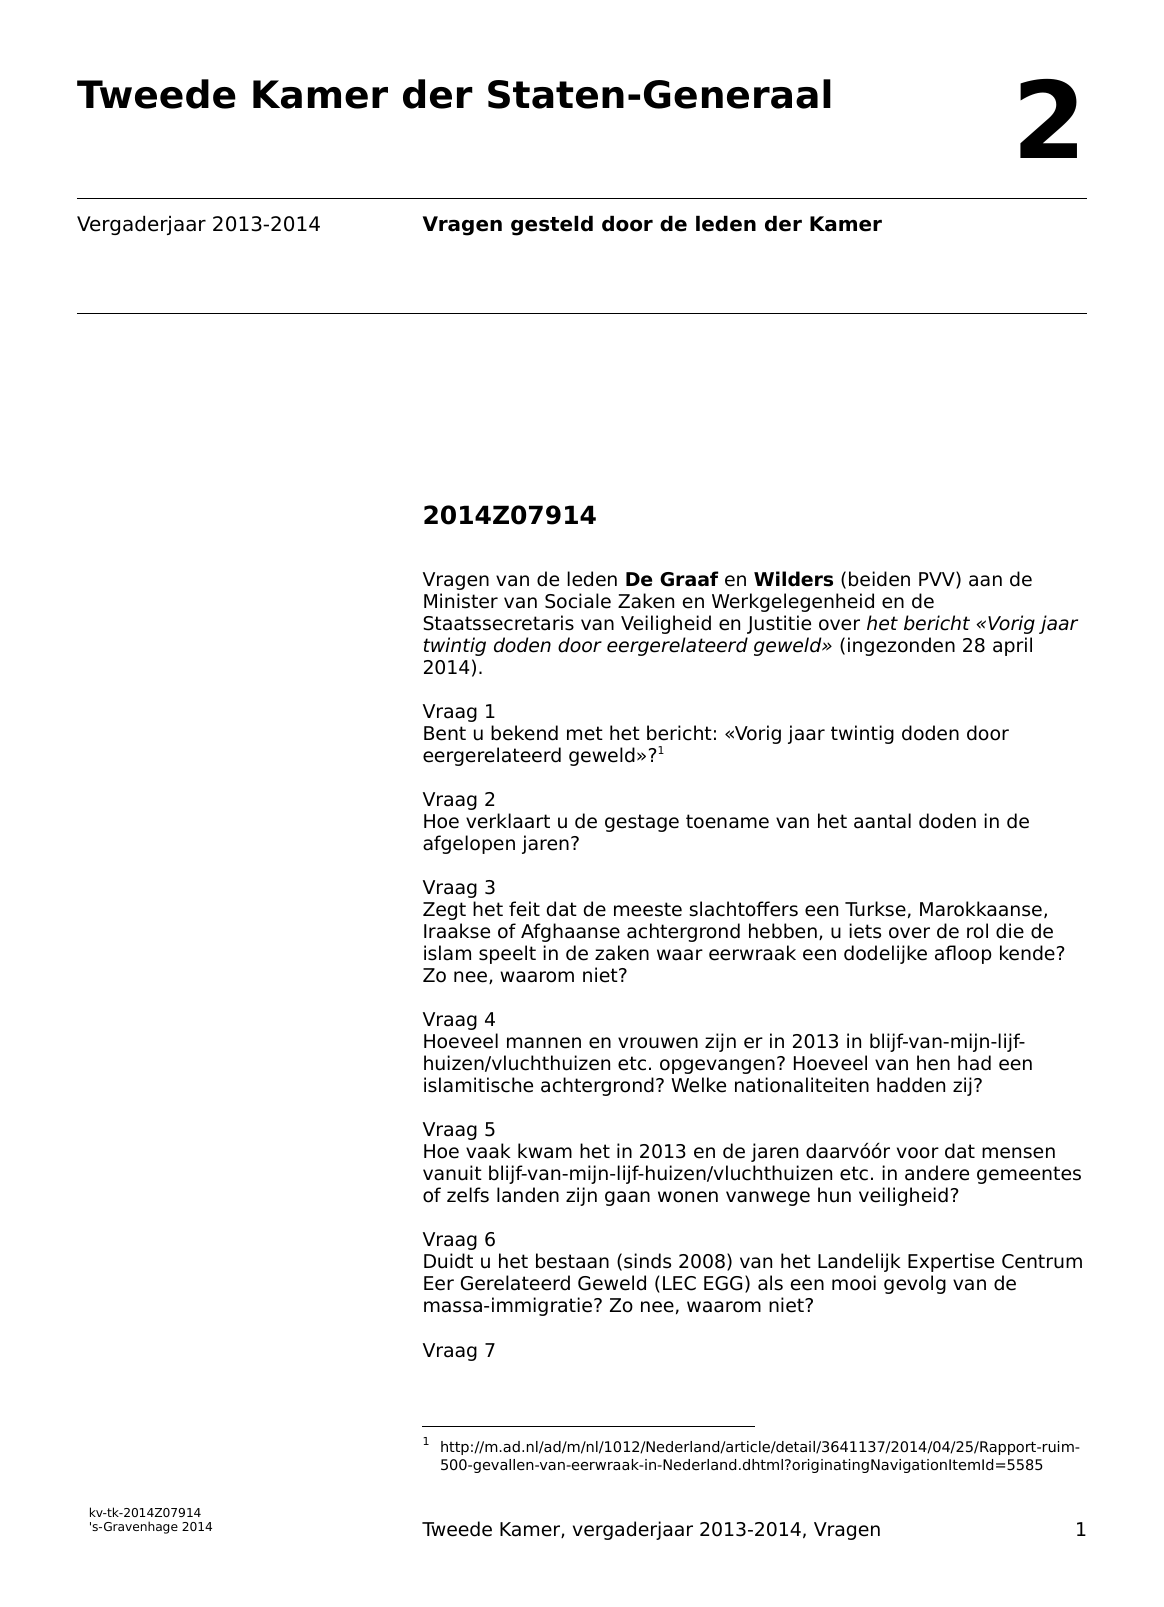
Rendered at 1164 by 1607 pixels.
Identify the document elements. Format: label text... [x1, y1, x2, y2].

text Vraag 3 [422, 877, 1087, 899]
text Hoeveel mannen en vrouwen zijn er in 2013 in blijf-van-mijn-lijf-huizen/vluchthuizen etc. opgevangen? Hoeveel van hen had een islamitische achtergrond? Welke nationaliteiten hadden zij? [422, 1031, 1087, 1097]
table_cell Vergaderjaar 2013-2014 [77, 199, 422, 313]
text Vragen van de leden De Graaf en Wilders (beiden PVV) aan de Minister van Sociale Zaken en Werkgelegenheid en de Staatssecretaris van Veiligheid en Justitie over het bericht «Vorig jaar twintig doden door eergerelateerd geweld» (ingezonden 28 april 2014). [422, 569, 1087, 679]
text Zegt het feit dat de meeste slachtoffers een Turkse, Marokkaanse, Iraakse of Afghaanse achtergrond hebben, u iets over de rol die de islam speelt in de zaken waar eerwraak een dodelijke afloop kende? Zo nee, waarom niet? [422, 899, 1087, 987]
text Vraag 4 [422, 1009, 1087, 1031]
text Vraag 1 [422, 701, 1087, 723]
text Bent u bekend met het bericht: «Vorig jaar twintig doden door eergerelateerd geweld»? [422, 723, 1087, 767]
table_header 2 [886, 59, 1087, 198]
text 's-Gravenhage 2014 [88, 1520, 323, 1534]
text Vraag 2 [422, 789, 1087, 811]
text Hoe vaak kwam het in 2013 en de jaren daarvóór voor dat mensen vanuit blijf-van-mijn-lijf-huizen/vluchthuizen etc. in andere gemeentes of zelfs landen zijn gaan wonen vanwege hun veiligheid? [422, 1141, 1087, 1207]
table_cell Vragen gesteld door de leden der Kamer [422, 199, 1087, 313]
text Vraag 5 [422, 1119, 1087, 1141]
text Hoe verklaart u de gestage toename van het aantal doden in de afgelopen jaren? [422, 811, 1087, 855]
text Duidt u het bestaan (sinds 2008) van het Landelijk Expertise Centrum Eer Gerelateerd Geweld (LEC EGG) als een mooi gevolg van de massa-immigratie? Zo nee, waarom niet? [422, 1251, 1087, 1317]
text Vraag 6 [422, 1229, 1087, 1251]
text http://m.ad.nl/ad/m/nl/1012/Nederland/article/detail/3641137/2014/04/25/Rapport-ruim-500-gevallen-van-eerwraak-in-Nederland.dhtml?originatingNavigationItemId=5585 [422, 1435, 1087, 1474]
text kv-tk-2014Z07914 [88, 1506, 323, 1520]
text 2014Z07914 [422, 501, 1087, 531]
text Vraag 7 [422, 1339, 1087, 1361]
table_header Tweede Kamer der Staten-Generaal [77, 59, 886, 198]
